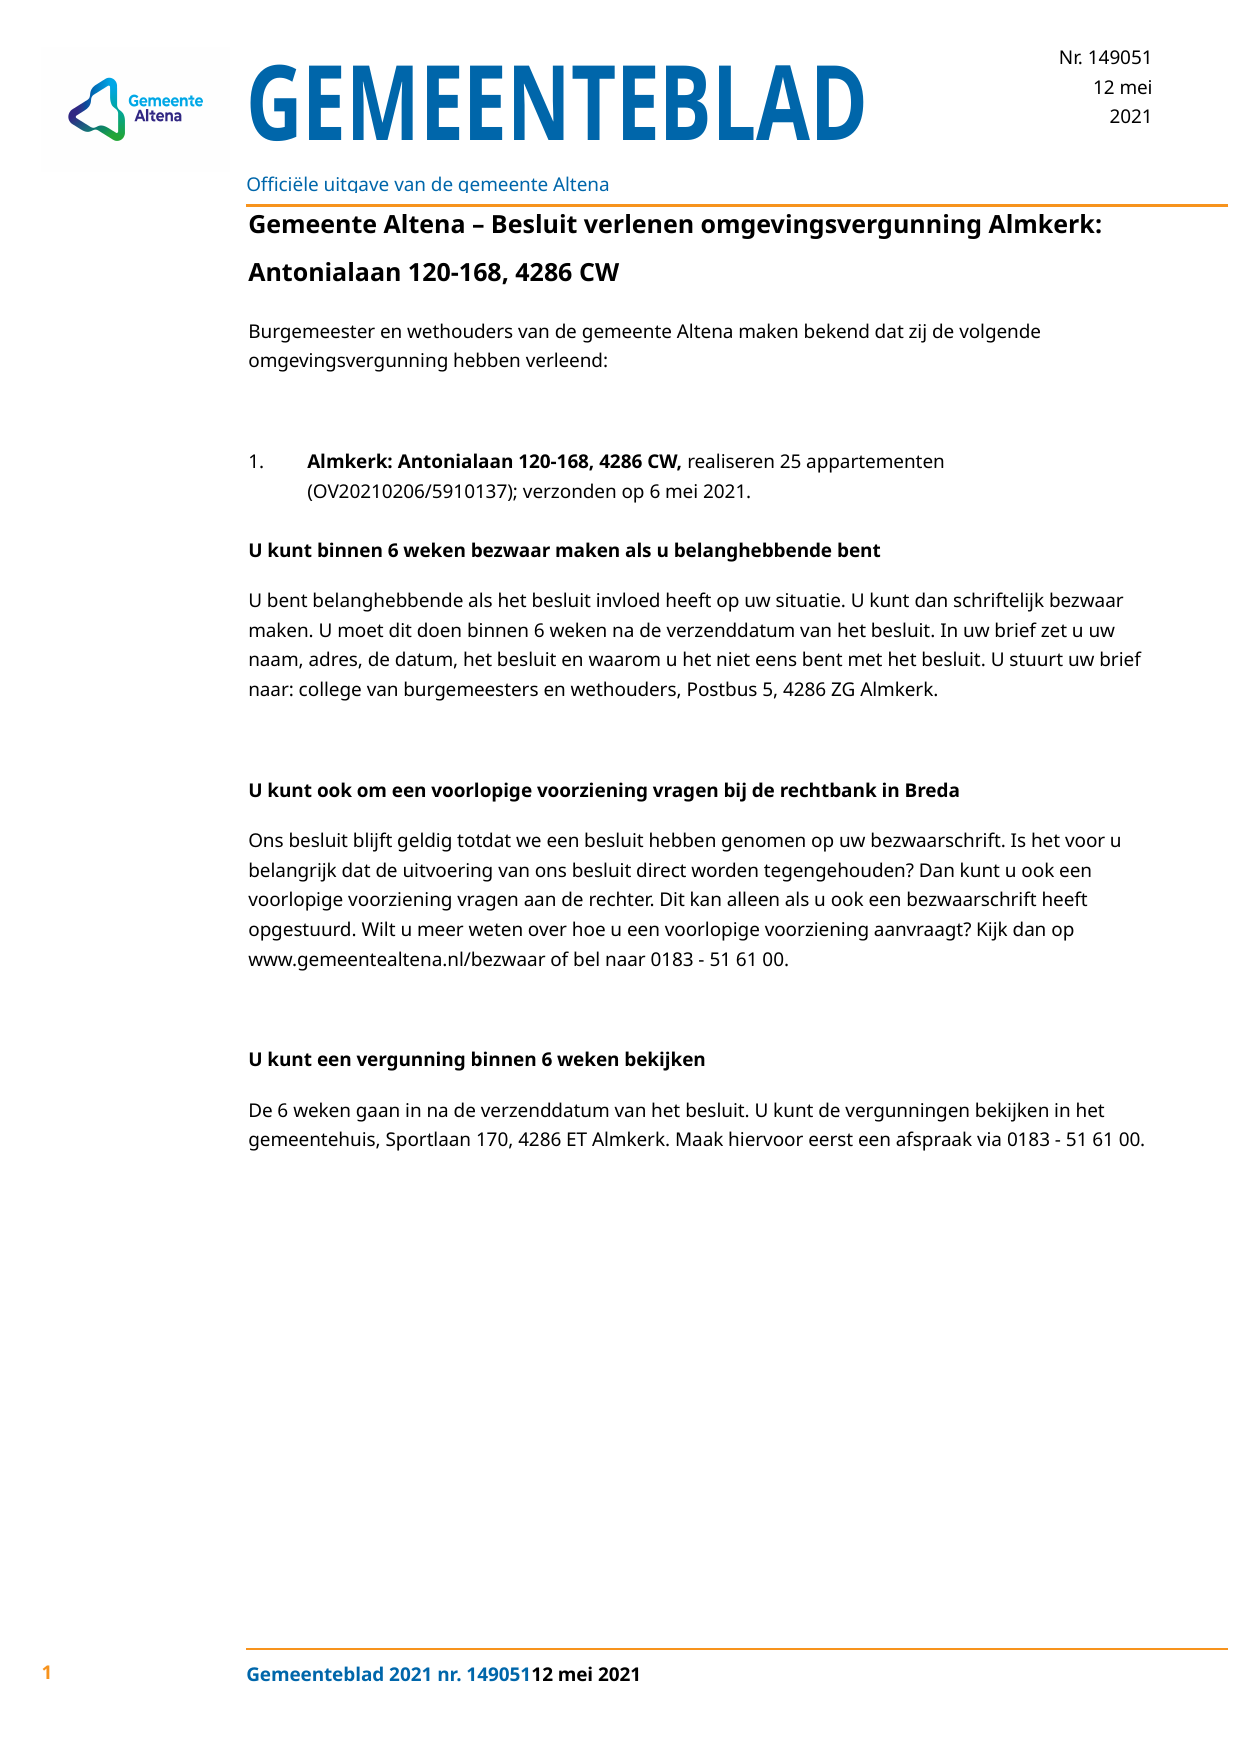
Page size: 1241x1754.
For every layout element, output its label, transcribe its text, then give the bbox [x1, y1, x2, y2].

text U kunt een vergunning binnen 6 weken bekijken [248, 1047, 1152, 1072]
text Burgemeester en wethouders van de gemeente Altena maken bekend dat zij de volgende omgevingsvergunning hebben verleend: [248, 318, 1152, 373]
picture [41, 47, 231, 172]
text Ons besluit blijft geldig totdat we een besluit hebben genomen op uw bezwaarschrift. Is het voor u belangrijk dat de uitvoering van ons besluit direct worden tegengehouden? Dan kunt u ook een voorlopige voorziening vragen aan de rechter. Dit kan alleen als u ook een bezwaarschrift heeft opgestuurd. Wilt u meer weten over hoe u een voorlopige voorziening aanvraagt? Kijk dan op www.gemeentealtena.nl/bezwaar of bel naar 0183 - 51 61 00. [248, 827, 1152, 972]
text U kunt ook om een voorlopige voorziening vragen bij de rechtbank in Breda [248, 777, 1152, 803]
text U bent belanghebbende als het besluit invloed heeft op uw situatie. U kunt dan schriftelijk bezwaar maken. U moet dit doen binnen 6 weken na de verzenddatum van het besluit. In uw brief zet u uw naam, adres, de datum, het besluit en waarom u het niet eens bent met het besluit. U stuurt uw brief naar: college van burgemeesters en wethouders, Postbus 5, 4286 ZG Almkerk. [248, 587, 1152, 702]
text Gemeente Altena – Besluit verlenen omgevingsvergunning Almkerk: Antonialaan 120-168, 4286 CW [248, 207, 1152, 288]
text De 6 weken gaan in na de verzenddatum van het besluit. U kunt de vergunningen bekijken in het gemeentehuis, Sportlaan 170, 4286 ET Almkerk. Maak hiervoor eerst een afspraak via 0183 - 51 61 00. [248, 1097, 1152, 1152]
text U kunt binnen 6 weken bezwaar maken als u belanghebbende bent [248, 537, 1152, 563]
list Almkerk: Antonialaan 120-168, 4286 CW, realiseren 25 appartementen (OV20210206/5910137); verzonden op 6 mei 2021. [248, 448, 1152, 504]
